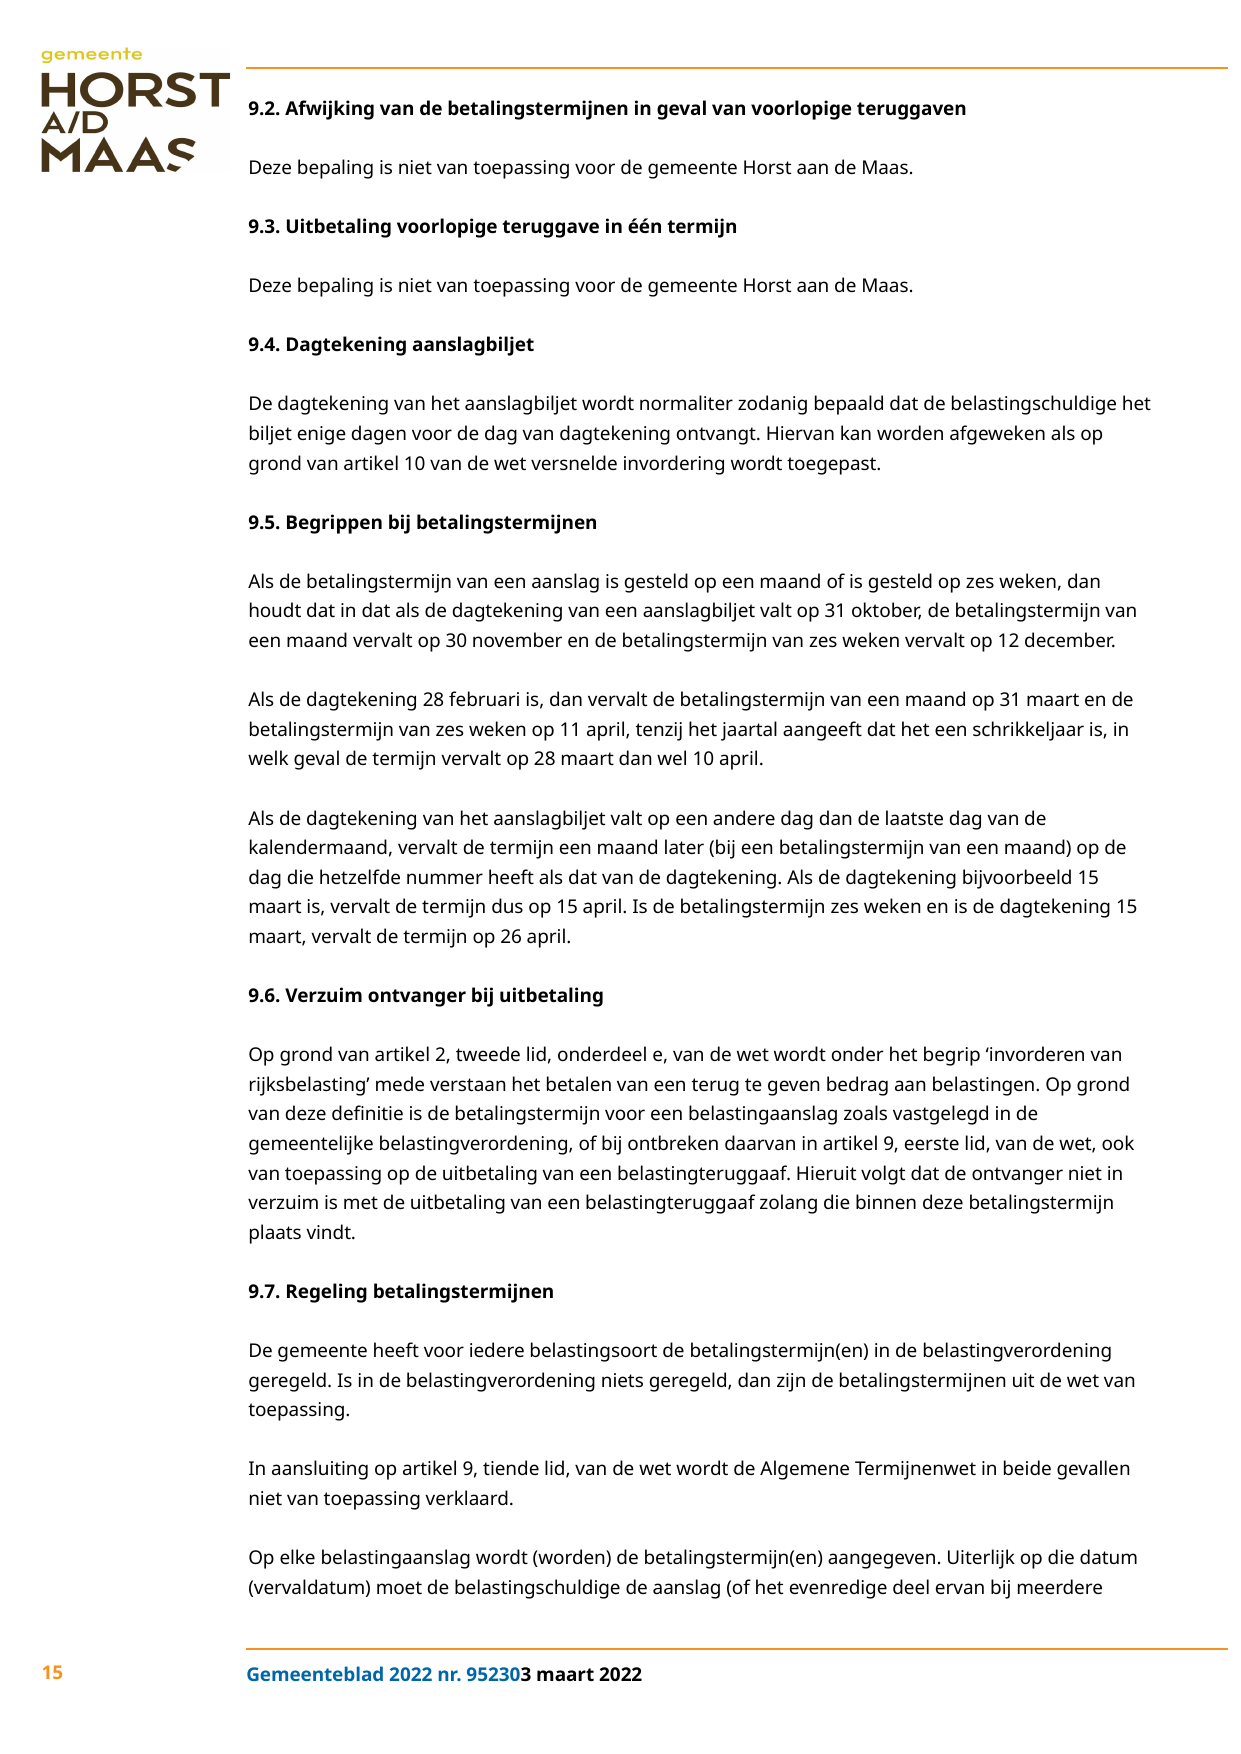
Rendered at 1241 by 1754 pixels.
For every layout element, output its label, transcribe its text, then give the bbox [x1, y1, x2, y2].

text 9.3. Uitbetaling voorlopige teruggave in één termijn [248, 213, 1152, 239]
text De gemeente heeft voor iedere belastingsoort de betalingstermijn(en) in de belastingverordening geregeld. Is in de belastingverordening niets geregeld, dan zijn de betalingstermijnen uit de wet van toepassing. [248, 1337, 1152, 1422]
text Als de dagtekening van het aanslagbiljet valt op een andere dag dan de laatste dag van de kalendermaand, vervalt de termijn een maand later (bij een betalingstermijn van een maand) op de dag die hetzelfde nummer heeft als dat van de dagtekening. Als de dagtekening bijvoorbeeld 15 maart is, vervalt de termijn dus op 15 april. Is de betalingstermijn zes weken en is de dagtekening 15 maart, vervalt de termijn op 26 april. [248, 805, 1152, 949]
picture [41, 47, 231, 172]
text 9.6. Verzuim ontvanger bij uitbetaling [248, 982, 1152, 1008]
text De dagtekening van het aanslagbiljet wordt normaliter zodanig bepaald dat de belastingschuldige het biljet enige dagen voor de dag van dagtekening ontvangt. Hiervan kan worden afgeweken als op grond van artikel 10 van de wet versnelde invordering wordt toegepast. [248, 391, 1152, 476]
text 9.2. Afwijking van de betalingstermijnen in geval van voorlopige teruggaven [248, 95, 1152, 121]
text Deze bepaling is niet van toepassing voor de gemeente Horst aan de Maas. [248, 154, 1152, 180]
text In aansluiting op artikel 9, tiende lid, van de wet wordt de Algemene Termijnenwet in beide gevallen niet van toepassing verklaard. [248, 1456, 1152, 1511]
text 9.5. Begrippen bij betalingstermijnen [248, 509, 1152, 535]
text Op grond van artikel 2, tweede lid, onderdeel e, van de wet wordt onder het begrip ‘invorderen van rijksbelasting’ mede verstaan het betalen van een terug te geven bedrag aan belastingen. Op grond van deze definitie is de betalingstermijn voor een belastingaanslag zoals vastgelegd in de gemeentelijke belastingverordening, of bij ontbreken daarvan in artikel 9, eerste lid, van de wet, ook van toepassing op de uitbetaling van een belastingteruggaaf. Hieruit volgt dat de ontvanger niet in verzuim is met de uitbetaling van een belastingteruggaaf zolang die binnen deze betalingstermijn plaats vindt. [248, 1041, 1152, 1245]
text 9.4. Dagtekening aanslagbiljet [248, 331, 1152, 357]
text 9.7. Regeling betalingstermijnen [248, 1278, 1152, 1304]
text Als de dagtekening 28 februari is, dan vervalt de betalingstermijn van een maand op 31 maart en de betalingstermijn van zes weken op 11 april, tenzij het jaartal aangeeft dat het een schrikkeljaar is, in welk geval de termijn vervalt op 28 maart dan wel 10 april. [248, 686, 1152, 771]
text Deze bepaling is niet van toepassing voor de gemeente Horst aan de Maas. [248, 272, 1152, 298]
text Als de betalingstermijn van een aanslag is gesteld op een maand of is gesteld op zes weken, dan houdt dat in dat als de dagtekening van een aanslagbiljet valt op 31 oktober, de betalingstermijn van een maand vervalt op 30 november en de betalingstermijn van zes weken vervalt op 12 december. [248, 568, 1152, 653]
text Op elke belastingaanslag wordt (worden) de betalingstermijn(en) aangegeven. Uiterlijk op die datum (vervaldatum) moet de belastingschuldige de aanslag (of het evenredige deel ervan bij meerdere [248, 1544, 1152, 1600]
